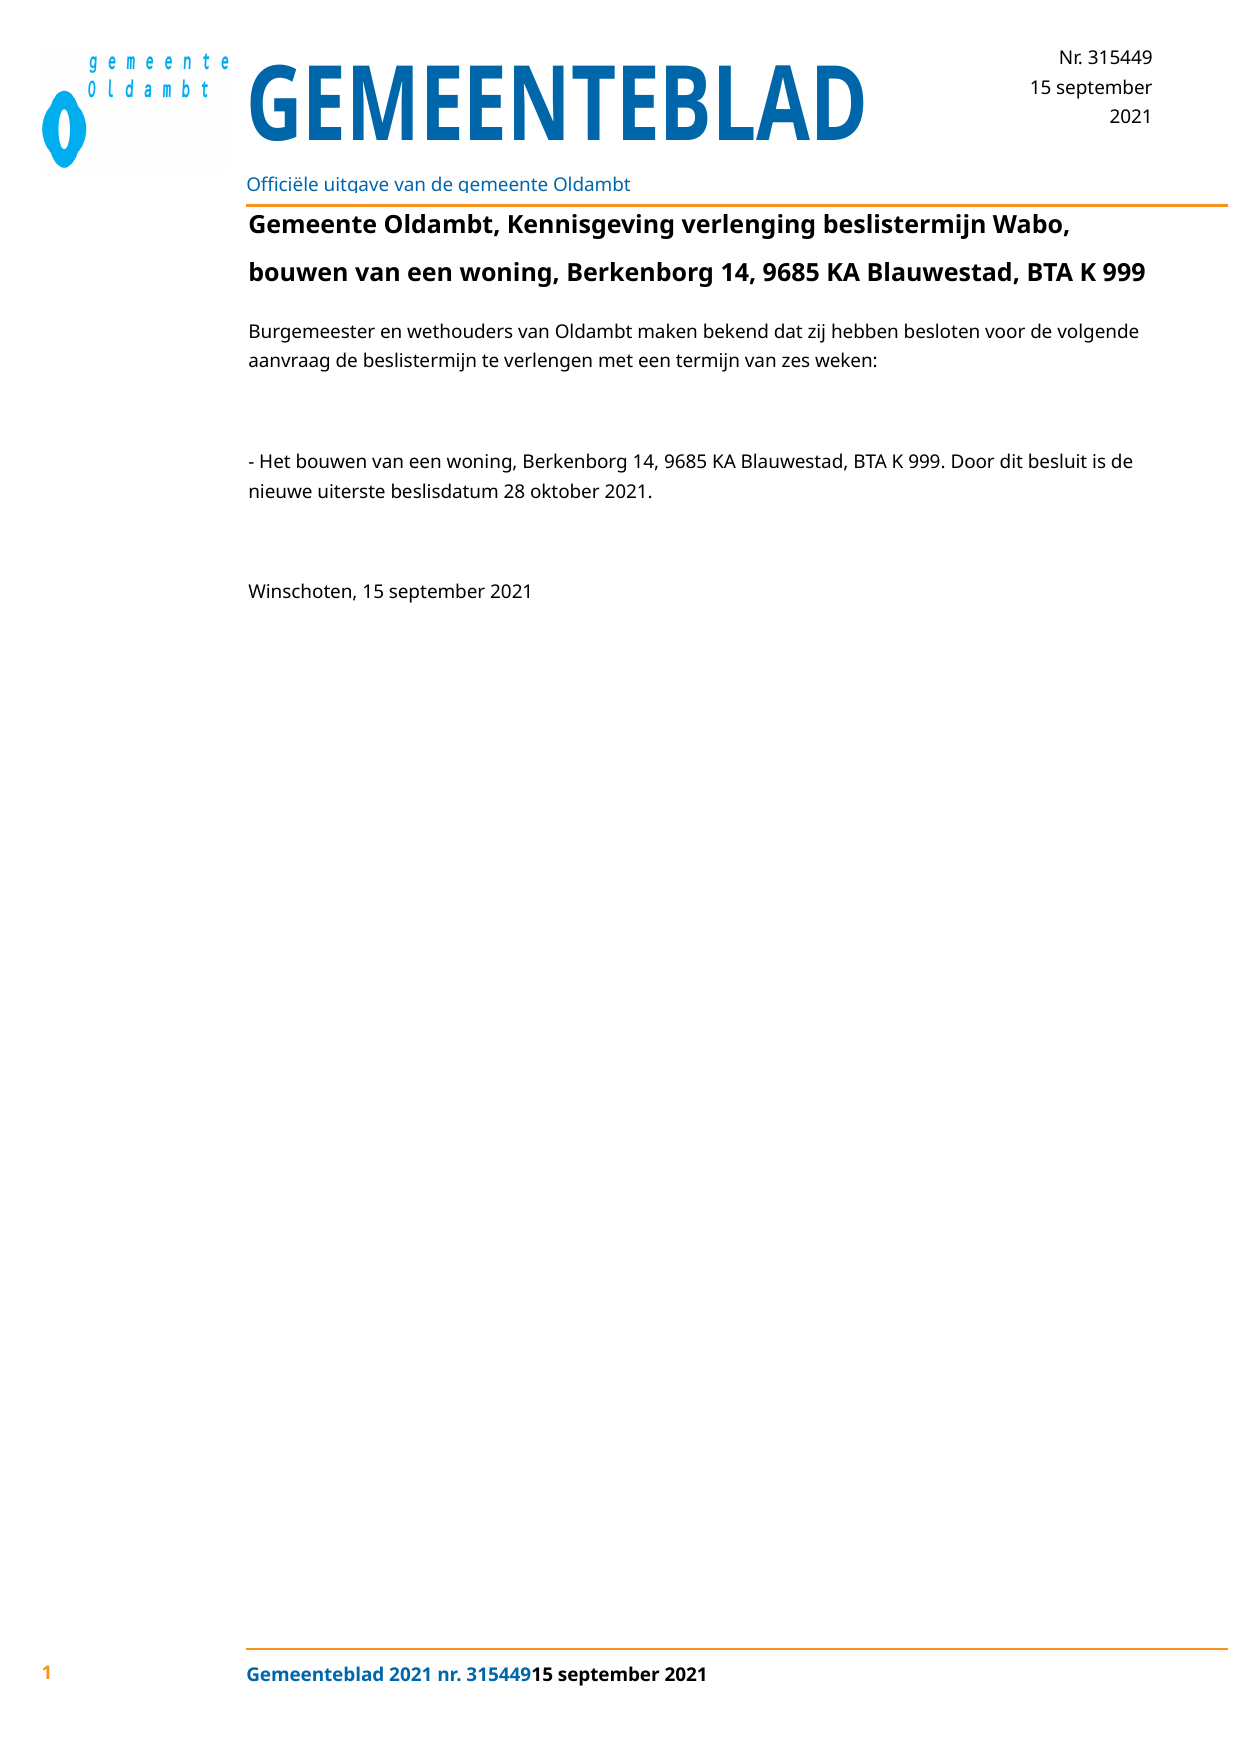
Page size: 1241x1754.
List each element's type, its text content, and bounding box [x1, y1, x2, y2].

text Burgemeester en wethouders van Oldambt maken bekend dat zij hebben besloten voor de volgende aanvraag de beslistermijn te verlengen met een termijn van zes weken: [248, 318, 1152, 373]
text - Het bouwen van een woning, Berkenborg 14, 9685 KA Blauwestad, BTA K 999. Door dit besluit is de nieuwe uiterste beslisdatum 28 oktober 2021. [248, 448, 1152, 504]
picture [41, 47, 231, 172]
text Gemeente Oldambt, Kennisgeving verlenging beslistermijn Wabo, bouwen van een woning, Berkenborg 14, 9685 KA Blauwestad, BTA K 999 [248, 207, 1152, 288]
text Winschoten, 15 september 2021 [248, 579, 1152, 604]
